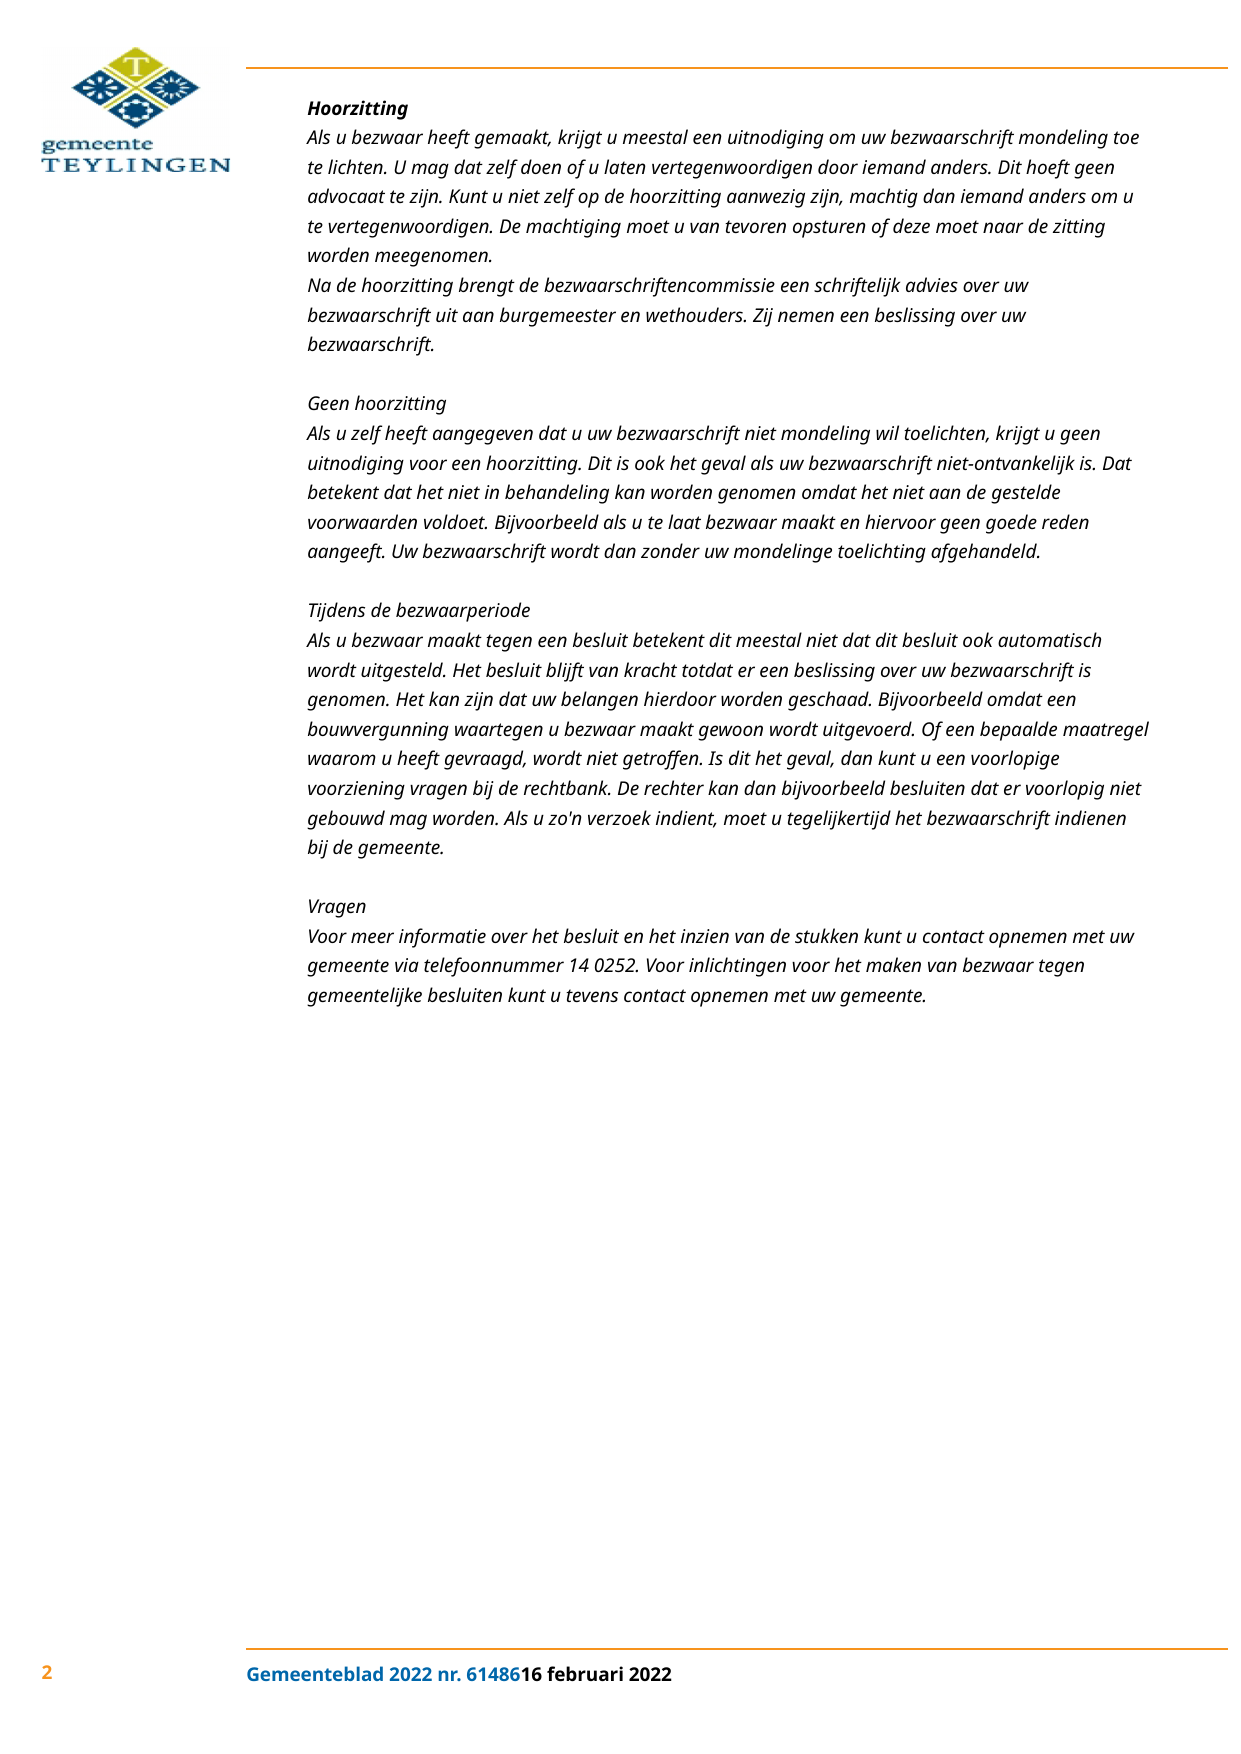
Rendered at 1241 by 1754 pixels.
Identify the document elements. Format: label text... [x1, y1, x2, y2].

list Hoorzitting [248, 95, 1152, 121]
list Tijdens de bezwaarperiode [248, 598, 1152, 623]
list Voor meer informatie over het besluit en het inzien van de stukken kunt u contact opnemen met uw gemeente via telefoonnummer 14 0252. Voor inlichtingen voor het maken van bezwaar tegen gemeentelijke besluiten kunt u tevens contact opnemen met uw gemeente. [248, 923, 1152, 1008]
list Na de hoorzitting brengt de bezwaarschriftencommissie een schriftelijk advies over uw bezwaarschrift uit aan burgemeester en wethouders. Zij nemen een beslissing over uw bezwaarschrift. [248, 272, 1152, 357]
list Als u zelf heeft aangegeven dat u uw bezwaarschrift niet mondeling wil toelichten, krijgt u geen uitnodiging voor een hoorzitting. Dit is ook het geval als uw bezwaarschrift niet-ontvankelijk is. Dat betekent dat het niet in behandeling kan worden genomen omdat het niet aan de gestelde voorwaarden voldoet. Bijvoorbeeld als u te laat bezwaar maakt en hiervoor geen goede reden aangeeft. Uw bezwaarschrift wordt dan zonder uw mondelinge toelichting afgehandeld. [248, 420, 1152, 564]
list Vragen [248, 893, 1152, 919]
list Als u bezwaar heeft gemaakt, krijgt u meestal een uitnodiging om uw bezwaarschrift mondeling toe te lichten. U mag dat zelf doen of u laten vertegenwoordigen door iemand anders. Dit hoeft geen advocaat te zijn. Kunt u niet zelf op de hoorzitting aanwezig zijn, machtig dan iemand anders om u te vertegenwoordigen. De machtiging moet u van tevoren opsturen of deze moet naar de zitting worden meegenomen. [248, 124, 1152, 268]
list Geen hoorzitting [248, 391, 1152, 416]
picture [41, 47, 231, 172]
list Als u bezwaar maakt tegen een besluit betekent dit meestal niet dat dit besluit ook automatisch wordt uitgesteld. Het besluit blijft van kracht totdat er een beslissing over uw bezwaarschrift is genomen. Het kan zijn dat uw belangen hierdoor worden geschaad. Bijvoorbeeld omdat een bouwvergunning waartegen u bezwaar maakt gewoon wordt uitgevoerd. Of een bepaalde maatregel waarom u heeft gevraagd, wordt niet getroffen. Is dit het geval, dan kunt u een voorlopige voorziening vragen bij de rechtbank. De rechter kan dan bijvoorbeeld besluiten dat er voorlopig niet gebouwd mag worden. Als u zo'n verzoek indient, moet u tegelijkertijd het bezwaarschrift indienen bij de gemeente. [248, 627, 1152, 860]
